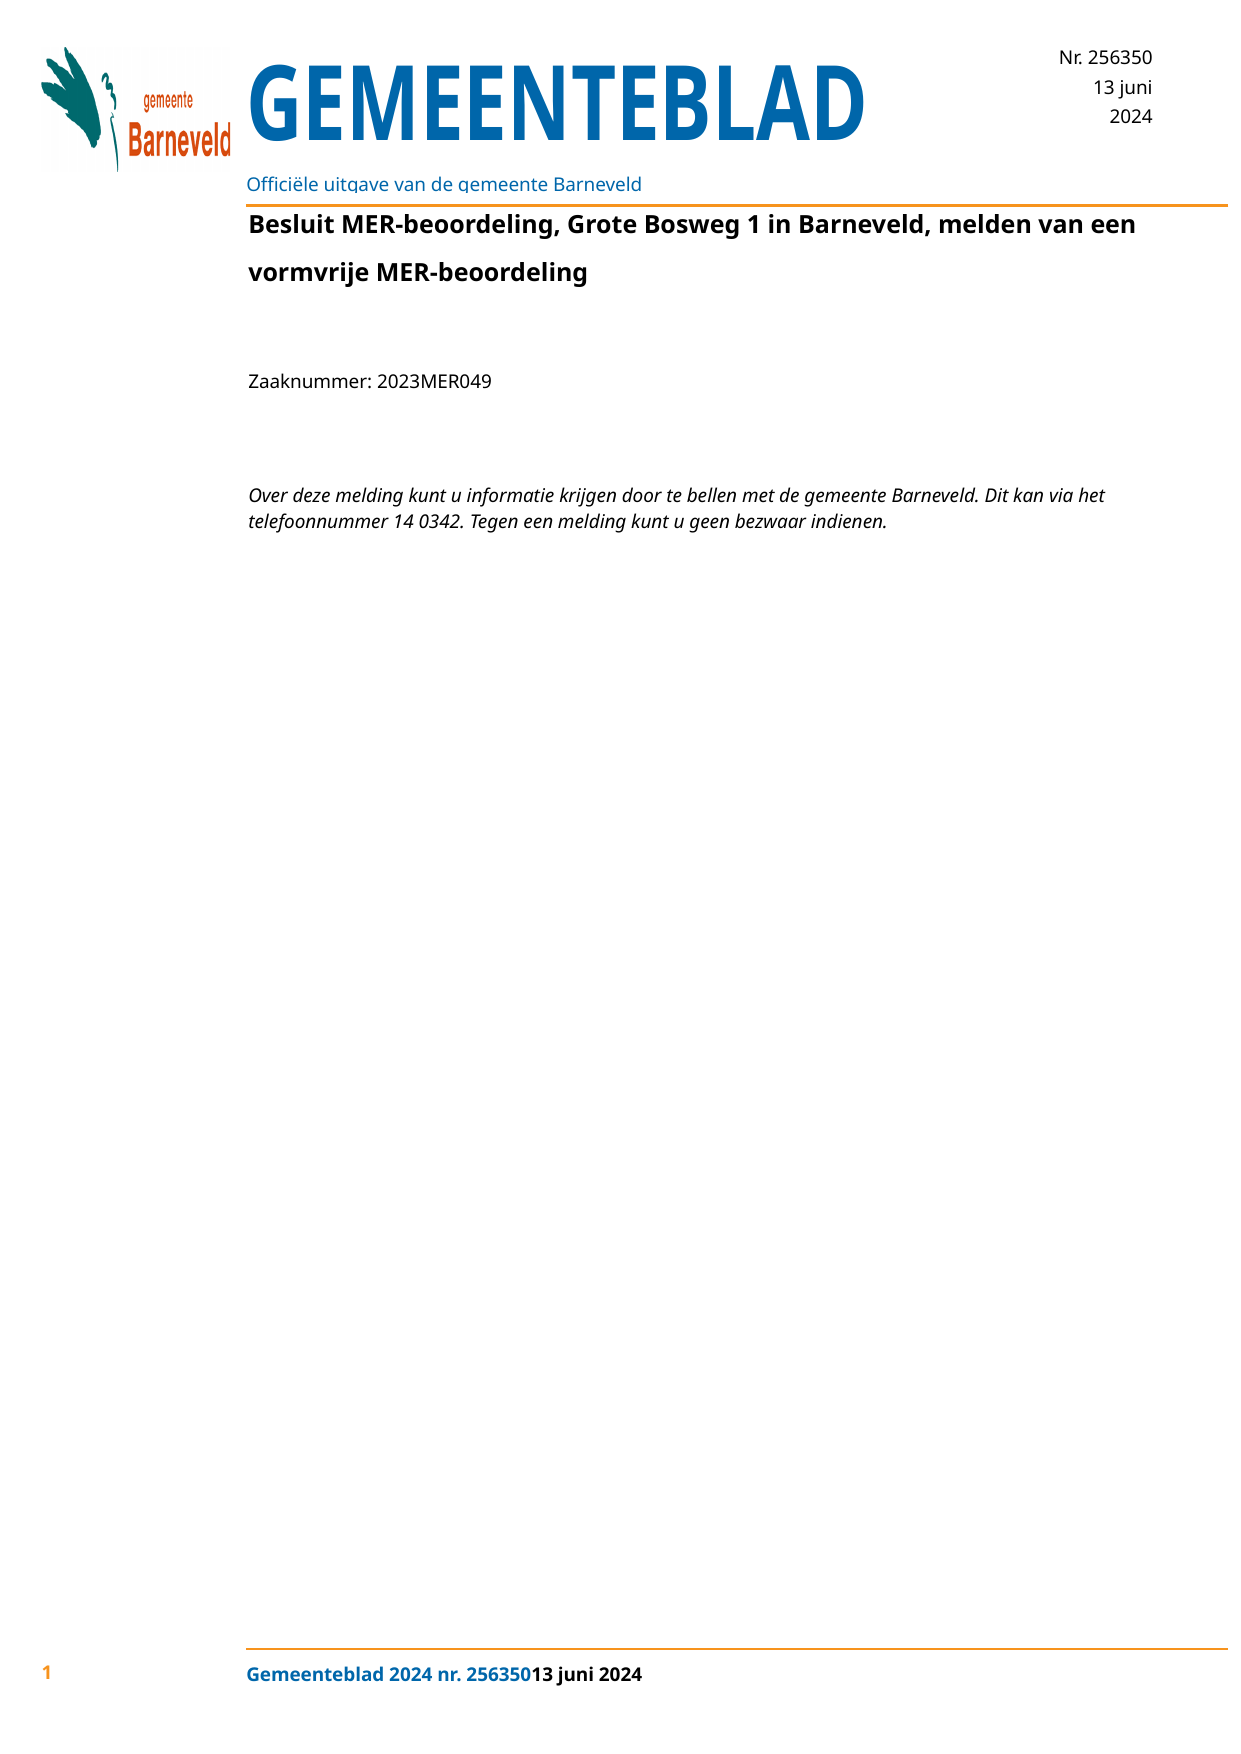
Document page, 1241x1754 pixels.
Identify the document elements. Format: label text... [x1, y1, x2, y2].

text Over deze melding kunt u informatie krijgen door te bellen met de gemeente Barneveld. Dit kan via het telefoonnummer 14 0342. Tegen een melding kunt u geen bezwaar indienen. [248, 483, 1152, 534]
text Zaaknummer: 2023MER049 [248, 368, 1152, 394]
picture [41, 47, 231, 172]
text Besluit MER-beoordeling, Grote Bosweg 1 in Barneveld, melden van een vormvrije MER-beoordeling [248, 207, 1152, 288]
